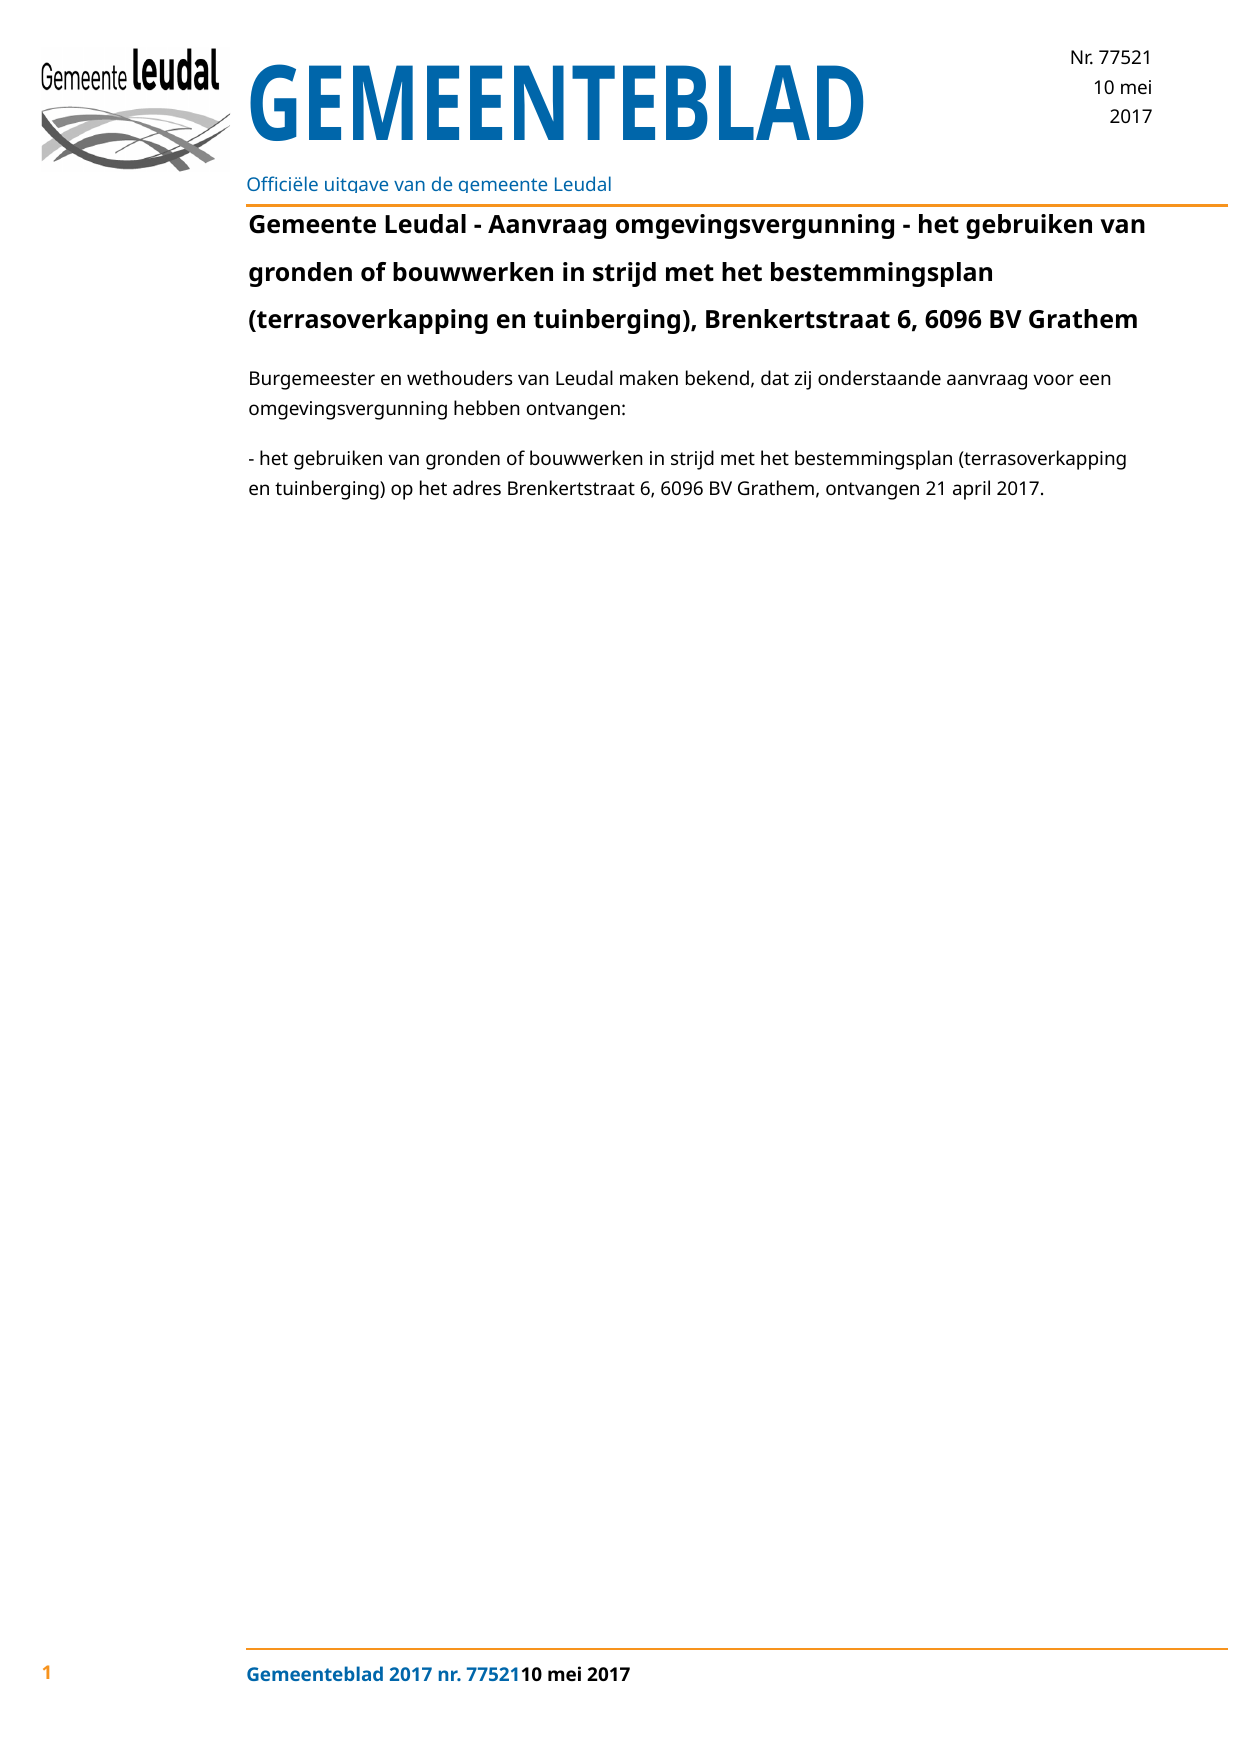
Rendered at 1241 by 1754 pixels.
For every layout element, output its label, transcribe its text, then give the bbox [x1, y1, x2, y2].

picture [41, 47, 231, 172]
text Gemeente Leudal - Aanvraag omgevingsvergunning - het gebruiken van gronden of bouwwerken in strijd met het bestemmingsplan (terrasoverkapping en tuinberging), Brenkertstraat 6, 6096 BV Grathem [248, 207, 1152, 336]
text Burgemeester en wethouders van Leudal maken bekend, dat zij onderstaande aanvraag voor een omgevingsvergunning hebben ontvangen: [248, 366, 1152, 421]
text - het gebruiken van gronden of bouwwerken in strijd met het bestemmingsplan (terrasoverkapping en tuinberging) op het adres Brenkertstraat 6, 6096 BV Grathem, ontvangen 21 april 2017. [248, 446, 1152, 501]
